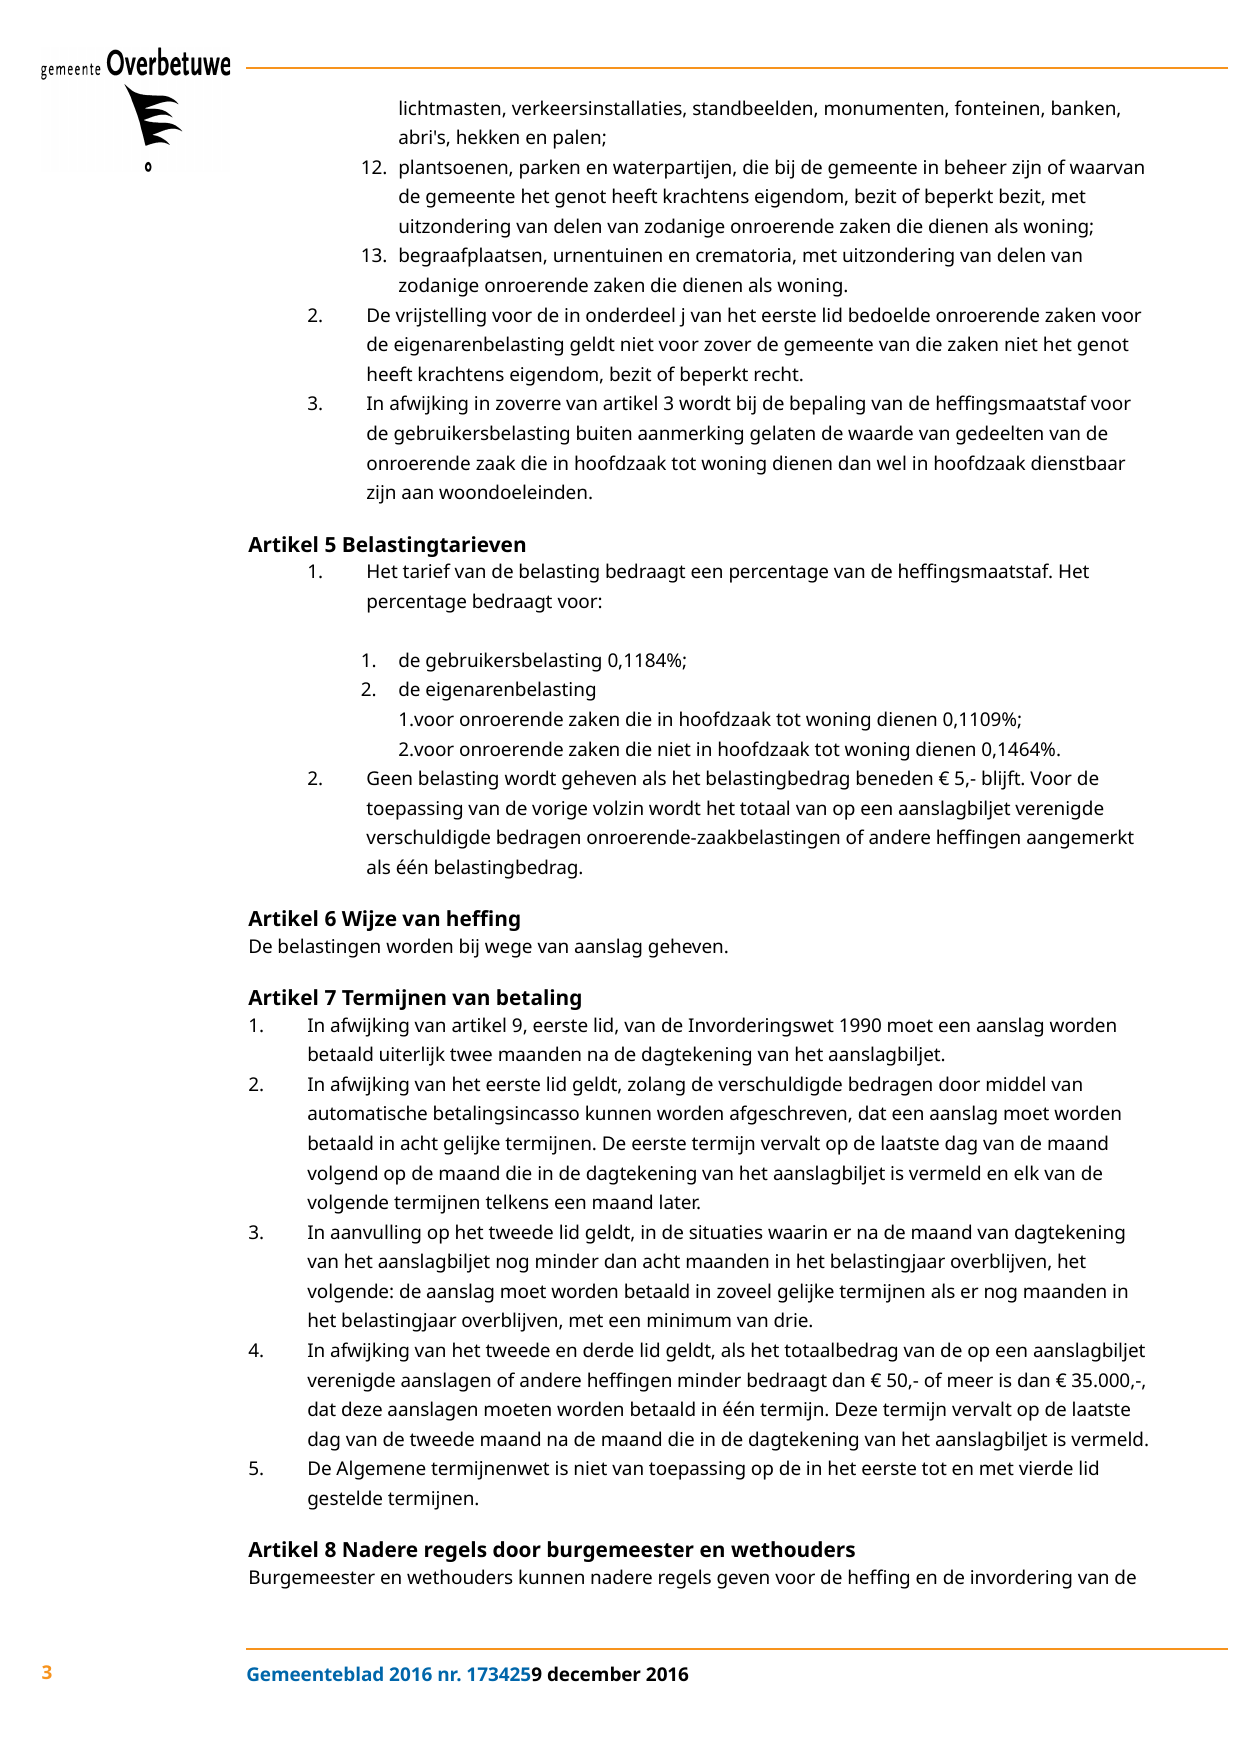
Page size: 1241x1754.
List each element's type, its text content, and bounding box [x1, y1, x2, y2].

list 2.voor onroerende zaken die niet in hoofdzaak tot woning dienen 0,1464%. [361, 736, 1152, 761]
list 1.voor onroerende zaken die in hoofdzaak tot woning dienen 0,1109%; [361, 706, 1152, 732]
text Artikel 6 Wijze van heffing [248, 904, 1152, 933]
list In afwijking van het tweede en derde lid geldt, als het totaalbedrag van de op een aanslagbiljet verenigde aanslagen of andere heffingen minder bedraagt dan € 50,- of meer is dan € 35.000,-, dat deze aanslagen moeten worden betaald in één termijn. Deze termijn vervalt op de laatste dag van de tweede maand na de maand die in de dagtekening van het aanslagbiljet is vermeld. [248, 1337, 1152, 1452]
list Het tarief van de belasting bedraagt een percentage van de heffingsmaatstaf. Het percentage bedraagt voor: [307, 558, 1152, 613]
text De belastingen worden bij wege van aanslag geheven. [248, 933, 1152, 959]
list In afwijking in zoverre van artikel 3 wordt bij de bepaling van de heffingsmaatstaf voor de gebruikersbelasting buiten aanmerking gelaten de waarde van gedeelten van de onroerende zaak die in hoofdzaak tot woning dienen dan wel in hoofdzaak dienstbaar zijn aan woondoeleinden. [307, 391, 1152, 505]
list de gebruikersbelasting 0,1184%; [361, 647, 1152, 673]
list In afwijking van het eerste lid geldt, zolang de verschuldigde bedragen door middel van automatische betalingsincasso kunnen worden afgeschreven, dat een aanslag moet worden betaald in acht gelijke termijnen. De eerste termijn vervalt op de laatste dag van de maand volgend op de maand die in de dagtekening van het aanslagbiljet is vermeld en elk van de volgende termijnen telkens een maand later. [248, 1071, 1152, 1215]
text Artikel 5 Belastingtarieven [248, 530, 1152, 558]
list lichtmasten, verkeersinstallaties, standbeelden, monumenten, fonteinen, banken, abri's, hekken en palen; [361, 95, 1152, 150]
list begraafplaatsen, urnentuinen en crematoria, met uitzondering van delen van zodanige onroerende zaken die dienen als woning. [361, 243, 1152, 298]
text Artikel 8 Nadere regels door burgemeester en wethouders [248, 1536, 1152, 1564]
list In afwijking van artikel 9, eerste lid, van de Invorderingswet 1990 moet een aanslag worden betaald uiterlijk twee maanden na de dagtekening van het aanslagbiljet. [248, 1012, 1152, 1067]
picture [41, 47, 231, 172]
text Artikel 7 Termijnen van betaling [248, 983, 1152, 1012]
list plantsoenen, parken en waterpartijen, die bij de gemeente in beheer zijn of waarvan de gemeente het genot heeft krachtens eigendom, bezit of beperkt bezit, met uitzondering van delen van zodanige onroerende zaken die dienen als woning; [361, 154, 1152, 239]
list De Algemene termijnenwet is niet van toepassing op de in het eerste tot en met vierde lid gestelde termijnen. [248, 1456, 1152, 1511]
text Burgemeester en wethouders kunnen nadere regels geven voor de heffing en de invordering van de [248, 1564, 1152, 1590]
list De vrijstelling voor de in onderdeel j van het eerste lid bedoelde onroerende zaken voor de eigenarenbelasting geldt niet voor zover de gemeente van die zaken niet het genot heeft krachtens eigendom, bezit of beperkt recht. [307, 302, 1152, 387]
list de eigenarenbelasting [361, 677, 1152, 702]
list Geen belasting wordt geheven als het belastingbedrag beneden € 5,- blijft. Voor de toepassing van de vorige volzin wordt het totaal van op een aanslagbiljet verenigde verschuldigde bedragen onroerende-zaakbelastingen of andere heffingen aangemerkt als één belastingbedrag. [307, 765, 1152, 880]
list In aanvulling op het tweede lid geldt, in de situaties waarin er na de maand van dagtekening van het aanslagbiljet nog minder dan acht maanden in het belastingjaar overblijven, het volgende: de aanslag moet worden betaald in zoveel gelijke termijnen als er nog maanden in het belastingjaar overblijven, met een minimum van drie. [248, 1219, 1152, 1333]
